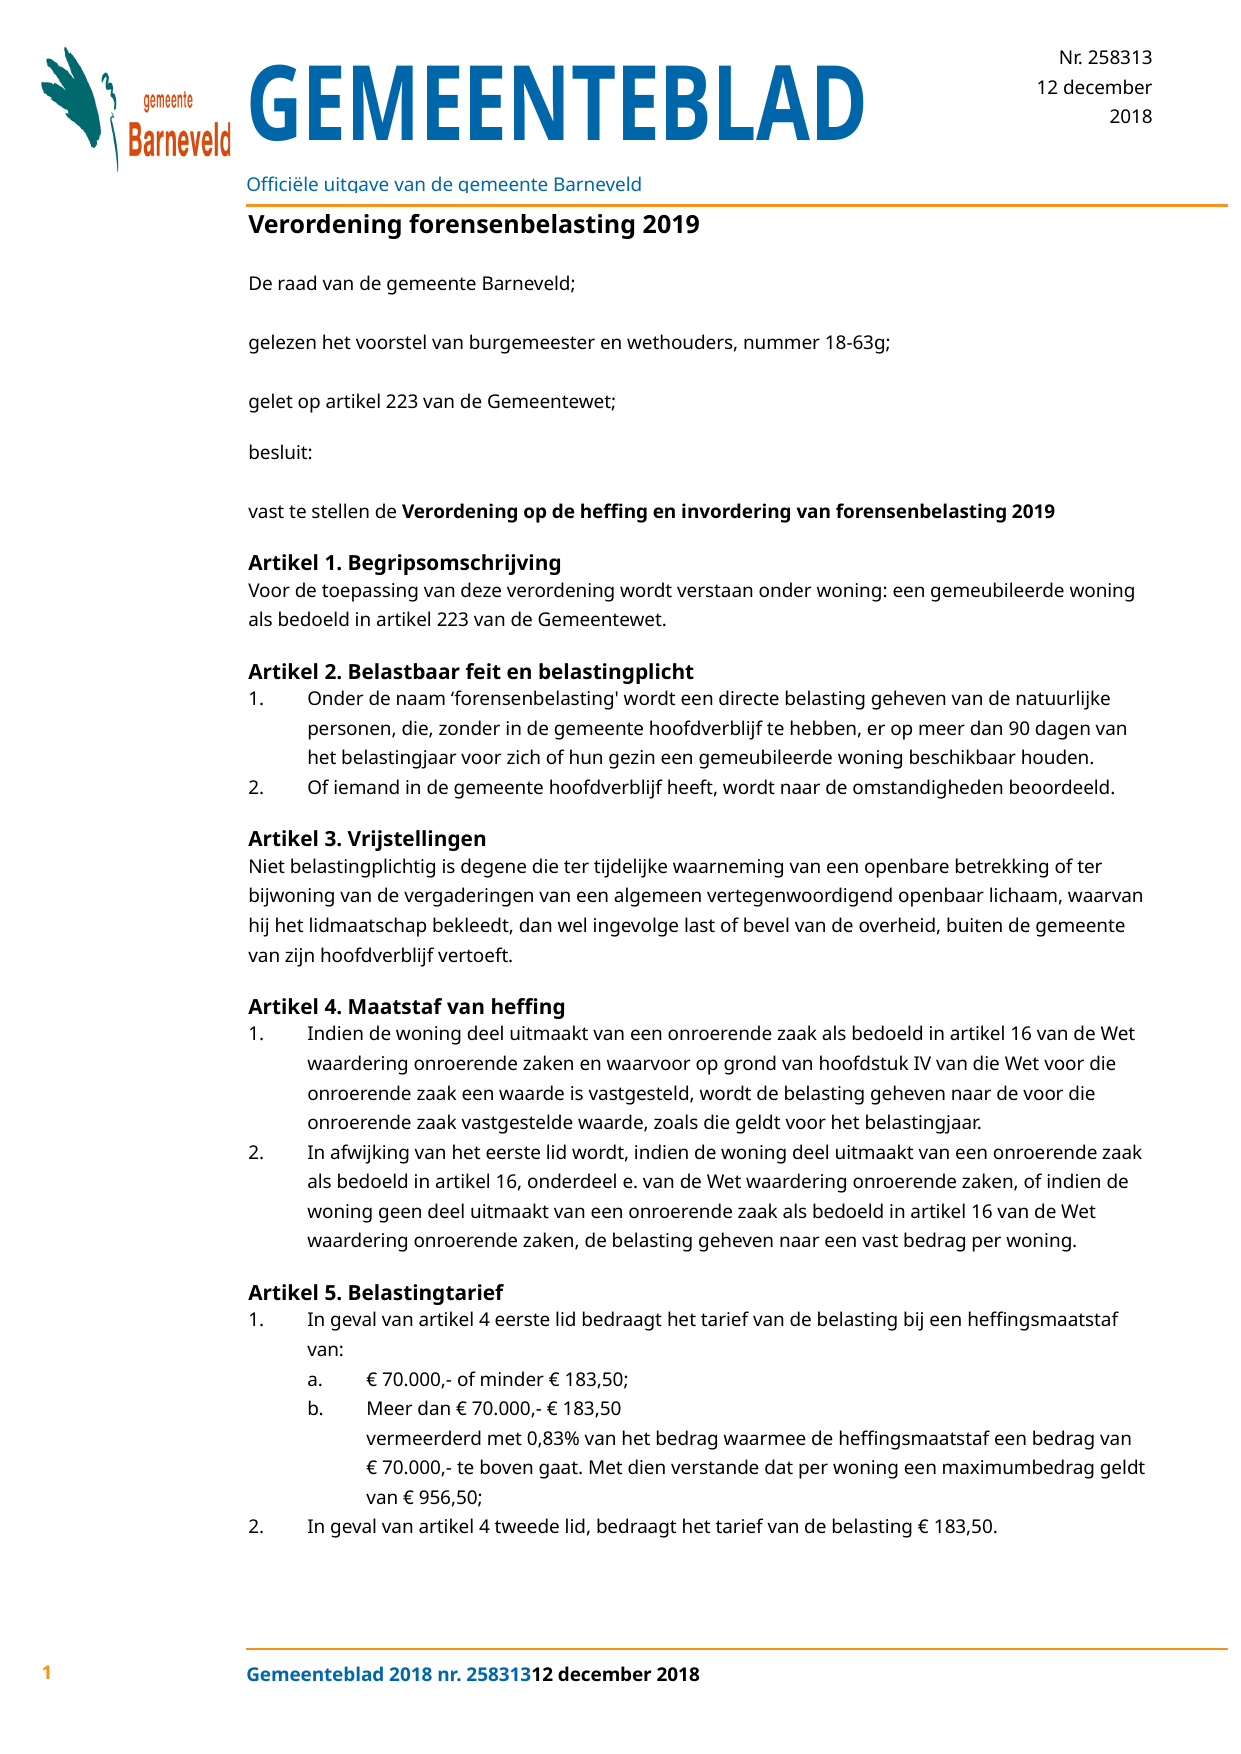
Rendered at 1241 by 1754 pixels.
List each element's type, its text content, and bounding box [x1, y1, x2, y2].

list In afwijking van het eerste lid wordt, indien de woning deel uitmaakt van een onroerende zaak als bedoeld in artikel 16, onderdeel e. van de Wet waardering onroerende zaken, of indien de woning geen deel uitmaakt van een onroerende zaak als bedoeld in artikel 16 van de Wet waardering onroerende zaken, de belasting geheven naar een vast bedrag per woning. [248, 1139, 1152, 1253]
text besluit: [248, 439, 1152, 465]
text Niet belastingplichtig is degene die ter tijdelijke waarneming van een openbare betrekking of ter bijwoning van de vergaderingen van een algemeen vertegenwoordigend openbaar lichaam, waarvan hij het lidmaatschap bekleedt, dan wel ingevolge last of bevel van de overheid, buiten de gemeente van zijn hoofdverblijf vertoeft. [248, 853, 1152, 967]
picture [41, 47, 231, 172]
text Verordening forensenbelasting 2019 [248, 207, 1152, 241]
text Artikel 4. Maatstaf van heffing [248, 992, 1152, 1021]
list Indien de woning deel uitmaakt van een onroerende zaak als bedoeld in artikel 16 van de Wet waardering onroerende zaken en waarvoor op grond van hoofdstuk IV van die Wet voor die onroerende zaak een waarde is vastgesteld, wordt de belasting geheven naar de voor die onroerende zaak vastgestelde waarde, zoals die geldt voor het belastingjaar. [248, 1021, 1152, 1135]
list Of iemand in de gemeente hoofdverblijf heeft, wordt naar de omstandigheden beoordeeld. [248, 774, 1152, 800]
text Artikel 5. Belastingtarief [248, 1278, 1152, 1307]
text gelet op artikel 223 van de Gemeentewet; [248, 389, 1152, 414]
list vermeerderd met 0,83% van het bedrag waarmee de heffingsmaatstaf een bedrag van € 70.000,- te boven gaat. Met dien verstande dat per woning een maximumbedrag geldt van € 956,50; [307, 1425, 1152, 1510]
list Onder de naam ‘forensenbelasting' wordt een directe belasting geheven van de natuurlijke personen, die, zonder in de gemeente hoofdverblijf te hebben, er op meer dan 90 dagen van het belastingjaar voor zich of hun gezin een gemeubileerde woning beschikbaar houden. [248, 685, 1152, 770]
list € 70.000,- of minder € 183,50; [307, 1366, 1152, 1391]
text gelezen het voorstel van burgemeester en wethouders, nummer 18-63g; [248, 329, 1152, 355]
list In geval van artikel 4 eerste lid bedraagt het tarief van de belasting bij een heffingsmaatstaf van: [248, 1307, 1152, 1362]
text vast te stellen de Verordening op de heffing en invordering van forensenbelasting 2019 [248, 498, 1152, 524]
text Artikel 3. Vrijstellingen [248, 824, 1152, 853]
text De raad van de gemeente Barneveld; [248, 270, 1152, 296]
text Voor de toepassing van deze verordening wordt verstaan onder woning: een gemeubileerde woning als bedoeld in artikel 223 van de Gemeentewet. [248, 577, 1152, 632]
list In geval van artikel 4 tweede lid, bedraagt het tarief van de belasting € 183,50. [248, 1514, 1152, 1539]
text Artikel 1. Begripsomschrijving [248, 548, 1152, 577]
list Meer dan € 70.000,- € 183,50 [307, 1395, 1152, 1421]
text Artikel 2. Belastbaar feit en belastingplicht [248, 657, 1152, 685]
